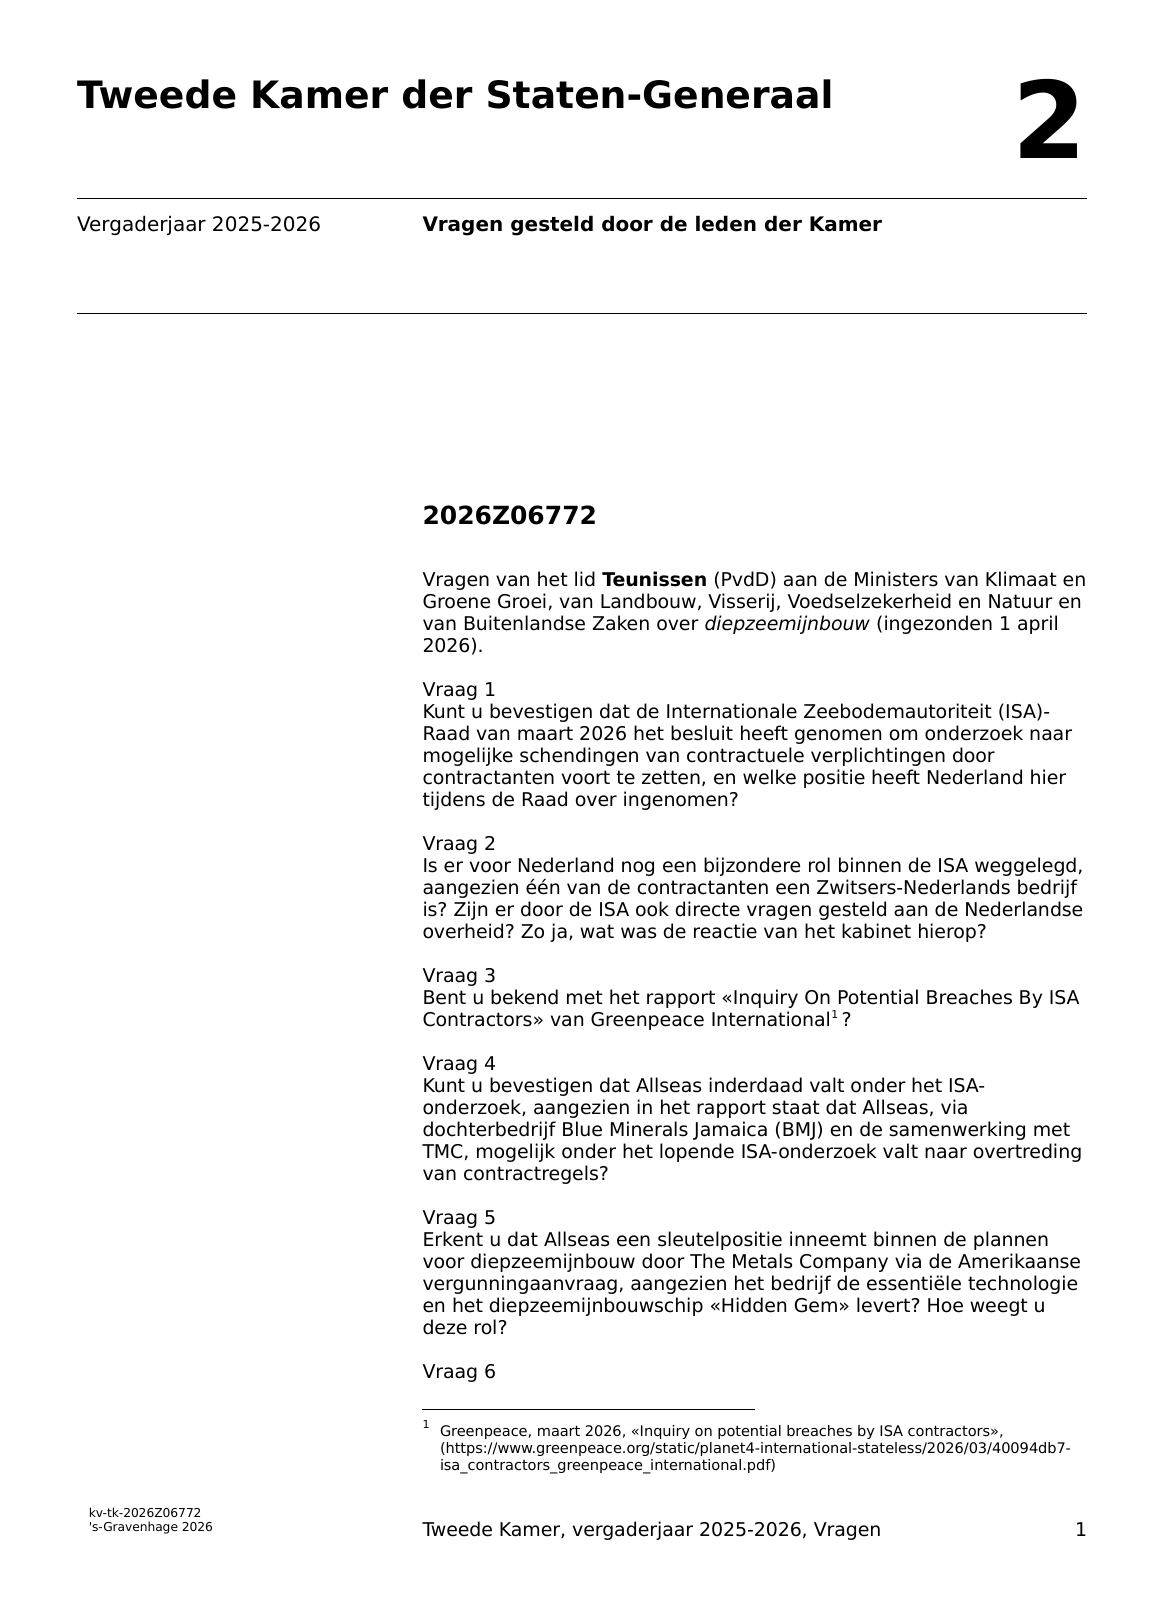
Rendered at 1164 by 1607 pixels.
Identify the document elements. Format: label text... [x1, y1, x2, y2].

text Kunt u bevestigen dat de Internationale Zeebodemautoriteit (ISA)-Raad van maart 2026 het besluit heeft genomen om onderzoek naar mogelijke schendingen van contractuele verplichtingen door contractanten voort te zetten, en welke positie heeft Nederland hier tijdens de Raad over ingenomen? [422, 701, 1087, 811]
table_header 2 [886, 59, 1087, 198]
text Vraag 3 [422, 965, 1087, 987]
text Is er voor Nederland nog een bijzondere rol binnen de ISA weggelegd, aangezien één van de contractanten een Zwitsers-Nederlands bedrijf is? Zijn er door de ISA ook directe vragen gesteld aan de Nederlandse overheid? Zo ja, wat was de reactie van het kabinet hierop? [422, 855, 1087, 943]
text kv-tk-2026Z06772 [88, 1506, 323, 1520]
table_header Tweede Kamer der Staten-Generaal [77, 59, 886, 198]
text Vraag 4 [422, 1053, 1087, 1075]
text Bent u bekend met het rapport «Inquiry On Potential Breaches By ISA Contractors» van Greenpeace International? [422, 987, 1087, 1031]
table_cell Vergaderjaar 2025-2026 [77, 199, 422, 313]
text Vraag 5 [422, 1207, 1087, 1229]
table_cell Vragen gesteld door de leden der Kamer [422, 199, 1087, 313]
text Erkent u dat Allseas een sleutelpositie inneemt binnen de plannen voor diepzeemijnbouw door The Metals Company via de Amerikaanse vergunningaanvraag, aangezien het bedrijf de essentiële technologie en het diepzeemijnbouwschip «Hidden Gem» levert? Hoe weegt u deze rol? [422, 1229, 1087, 1339]
text Vraag 6 [422, 1361, 1087, 1383]
text 's-Gravenhage 2026 [88, 1520, 323, 1534]
text Vraag 1 [422, 679, 1087, 701]
text Kunt u bevestigen dat Allseas inderdaad valt onder het ISA-onderzoek, aangezien in het rapport staat dat Allseas, via dochterbedrijf Blue Minerals Jamaica (BMJ) en de samenwerking met TMC, mogelijk onder het lopende ISA-onderzoek valt naar overtreding van contractregels? [422, 1075, 1087, 1185]
text Greenpeace, maart 2026, «Inquiry on potential breaches by ISA contractors», (https://www.greenpeace.org/static/planet4-international-stateless/2026/03/40094db7-isa_contractors_greenpeace_international.pdf) [422, 1418, 1087, 1474]
text Vragen van het lid Teunissen (PvdD) aan de Ministers van Klimaat en Groene Groei, van Landbouw, Visserij, Voedselzekerheid en Natuur en van Buitenlandse Zaken over diepzeemijnbouw (ingezonden 1 april 2026). [422, 569, 1087, 657]
text 2026Z06772 [422, 501, 1087, 531]
text Vraag 2 [422, 833, 1087, 855]
